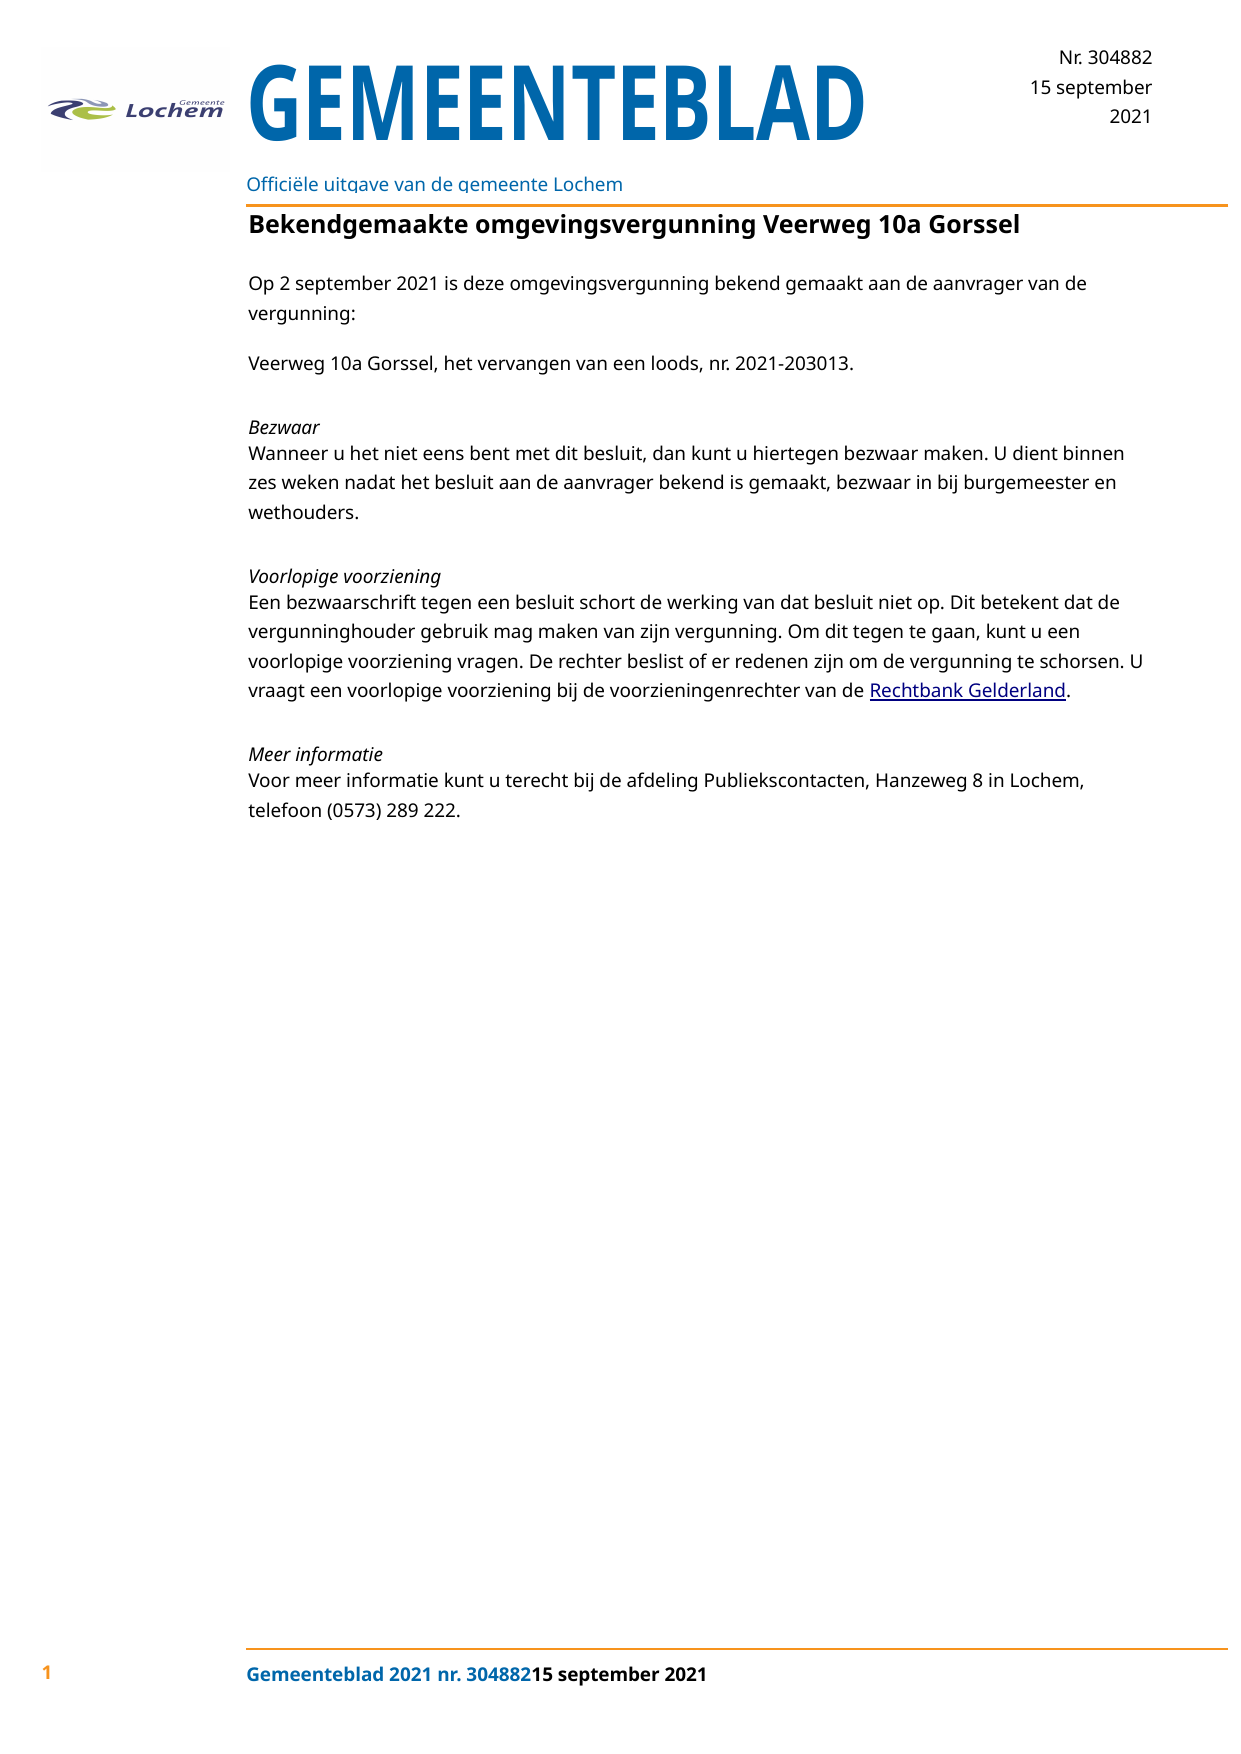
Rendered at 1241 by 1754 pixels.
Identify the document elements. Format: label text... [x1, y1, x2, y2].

text Veerweg 10a Gorssel, het vervangen van een loods, nr. 2021-203013. [248, 350, 1152, 376]
text Een bezwaarschrift tegen een besluit schort de werking van dat besluit niet op. Dit betekent dat de vergunninghouder gebruik mag maken van zijn vergunning. Om dit tegen te gaan, kunt u een voorlopige voorziening vragen. De rechter beslist of er redenen zijn om de vergunning te schorsen. U vraagt een voorlopige voorziening bij de voorzieningenrechter van de Rechtbank Gelderland. [248, 589, 1152, 703]
text Voorlopige voorziening [248, 563, 1152, 589]
text Wanneer u het niet eens bent met dit besluit, dan kunt u hiertegen bezwaar maken. U dient binnen zes weken nadat het besluit aan de aanvrager bekend is gemaakt, bezwaar in bij burgemeester en wethouders. [248, 440, 1152, 525]
text Meer informatie [248, 742, 1152, 767]
text Bekendgemaakte omgevingsvergunning Veerweg 10a Gorssel [248, 207, 1152, 241]
text Op 2 september 2021 is deze omgevingsvergunning bekend gemaakt aan de aanvrager van de vergunning: [248, 270, 1152, 326]
picture [41, 47, 231, 172]
text Bezwaar [248, 414, 1152, 440]
text Voor meer informatie kunt u terecht bij de afdeling Publiekscontacten, Hanzeweg 8 in Lochem, telefoon (0573) 289 222. [248, 767, 1152, 823]
